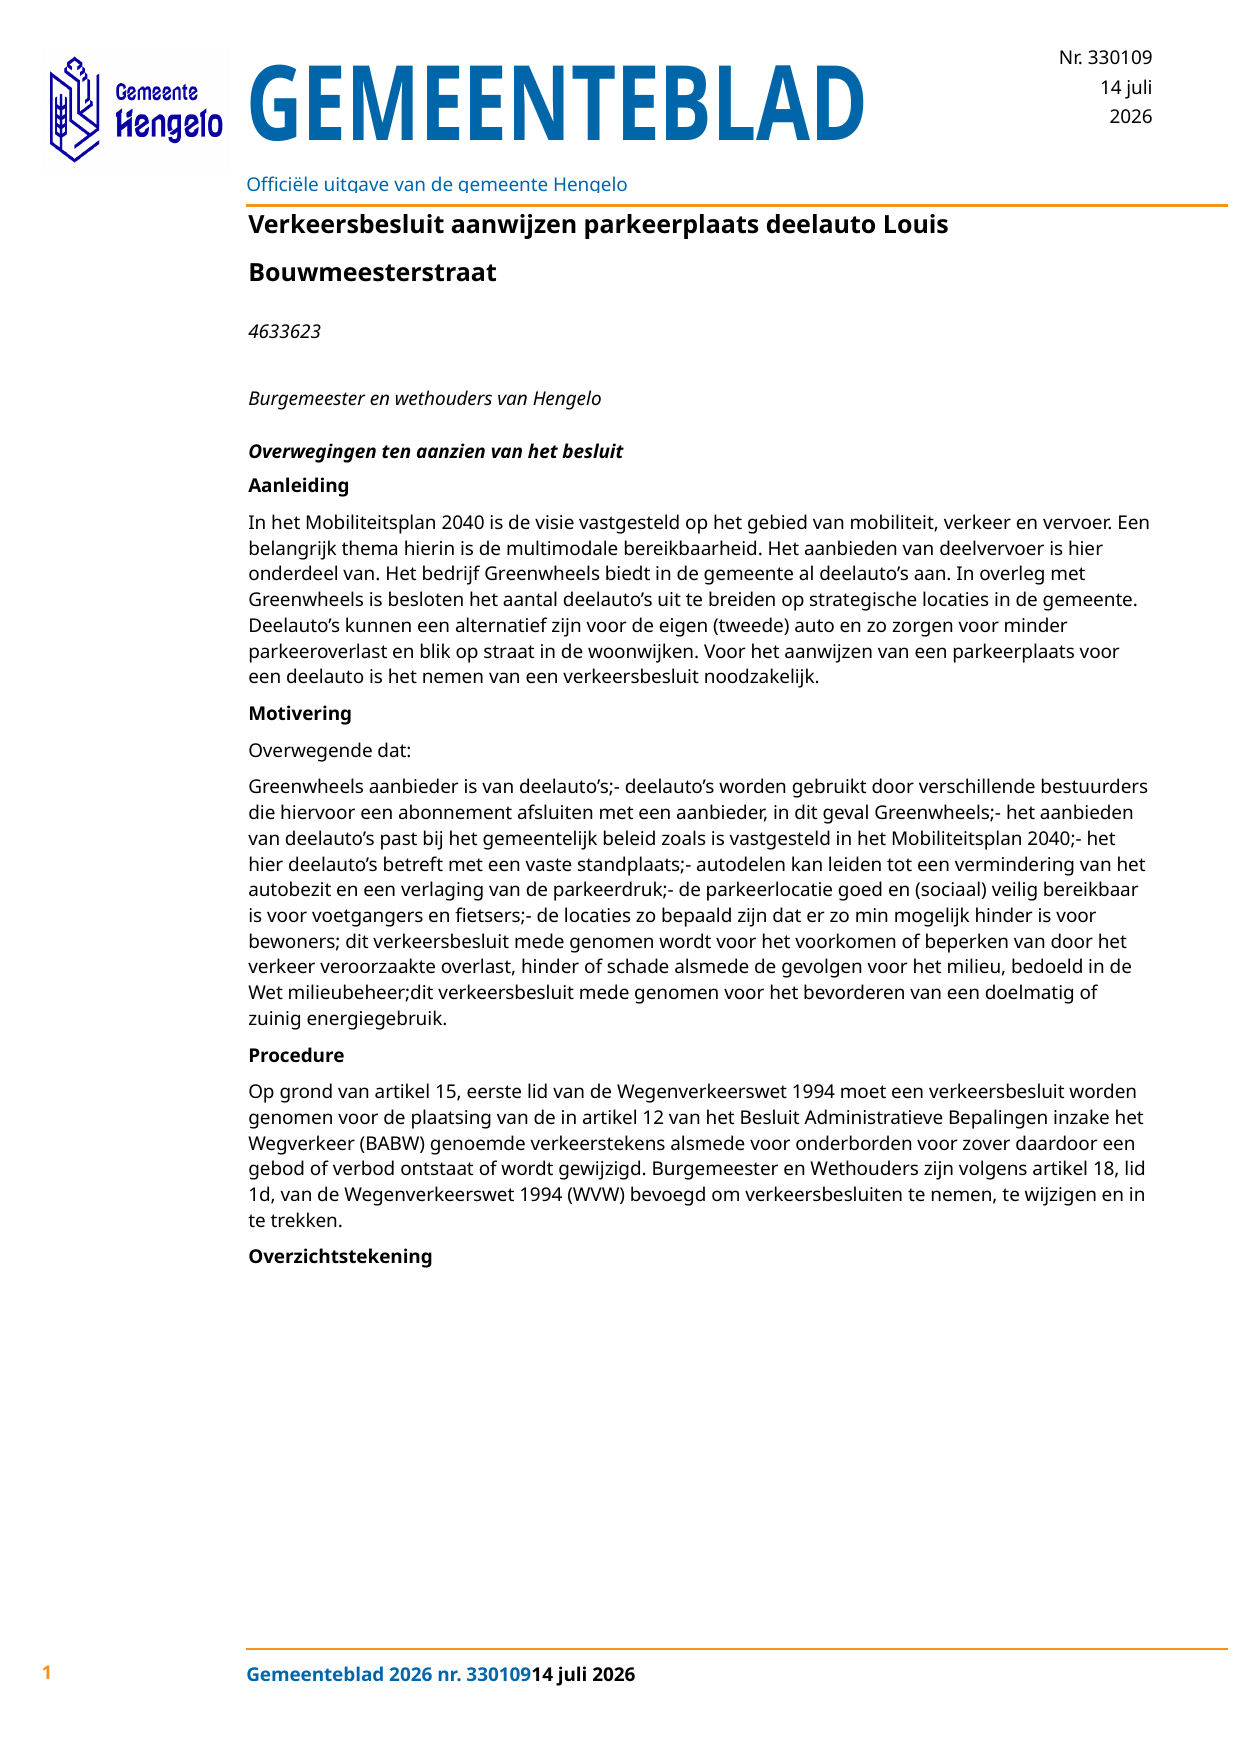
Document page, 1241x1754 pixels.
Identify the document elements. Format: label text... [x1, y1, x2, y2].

text Motivering [248, 700, 1152, 726]
text In het Mobiliteitsplan 2040 is de visie vastgesteld op het gebied van mobiliteit, verkeer en vervoer. Een belangrijk thema hierin is de multimodale bereikbaarheid. Het aanbieden van deelvervoer is hier onderdeel van. Het bedrijf Greenwheels biedt in de gemeente al deelauto’s aan. In overleg met Greenwheels is besloten het aantal deelauto’s uit te breiden op strategische locaties in de gemeente. Deelauto’s kunnen een alternatief zijn voor de eigen (tweede) auto en zo zorgen voor minder parkeeroverlast en blik op straat in de woonwijken. Voor het aanwijzen van een parkeerplaats voor een deelauto is het nemen van een verkeersbesluit noodzakelijk. [248, 509, 1152, 689]
text Overwegingen ten aanzien van het besluit [248, 438, 1152, 464]
text 4633623 [248, 318, 1152, 344]
picture [41, 47, 231, 172]
text Burgemeester en wethouders van Hengelo [248, 386, 1152, 411]
text Greenwheels aanbieder is van deelauto’s;- deelauto’s worden gebruikt door verschillende bestuurders die hiervoor een abonnement afsluiten met een aanbieder, in dit geval Greenwheels;- het aanbieden van deelauto’s past bij het gemeentelijk beleid zoals is vastgesteld in het Mobiliteitsplan 2040;- het hier deelauto’s betreft met een vaste standplaats;- autodelen kan leiden tot een vermindering van het autobezit en een verlaging van de parkeerdruk;- de parkeerlocatie goed en (sociaal) veilig bereikbaar is voor voetgangers en fietsers;- de locaties zo bepaald zijn dat er zo min mogelijk hinder is voor bewoners; dit verkeersbesluit mede genomen wordt voor het voorkomen of beperken van door het verkeer veroorzaakte overlast, hinder of schade alsmede de gevolgen voor het milieu, bedoeld in de Wet milieubeheer;dit verkeersbesluit mede genomen voor het bevorderen van een doelmatig of zuinig energiegebruik. [248, 773, 1152, 1031]
text Verkeersbesluit aanwijzen parkeerplaats deelauto Louis Bouwmeesterstraat [248, 207, 1152, 288]
text Aanleiding [248, 472, 1152, 498]
text Op grond van artikel 15, eerste lid van de Wegenverkeerswet 1994 moet een verkeersbesluit worden genomen voor de plaatsing van de in artikel 12 van het Besluit Administratieve Bepalingen inzake het Wegverkeer (BABW) genoemde verkeerstekens alsmede voor onderborden voor zover daardoor een gebod of verbod ontstaat of wordt gewijzigd. Burgemeester en Wethouders zijn volgens artikel 18, lid 1d, van de Wegenverkeerswet 1994 (WVW) bevoegd om verkeersbesluiten te nemen, te wijzigen en in te trekken. [248, 1078, 1152, 1233]
text Overzichtstekening [248, 1244, 1152, 1269]
text Procedure [248, 1042, 1152, 1067]
text Overwegende dat: [248, 737, 1152, 763]
